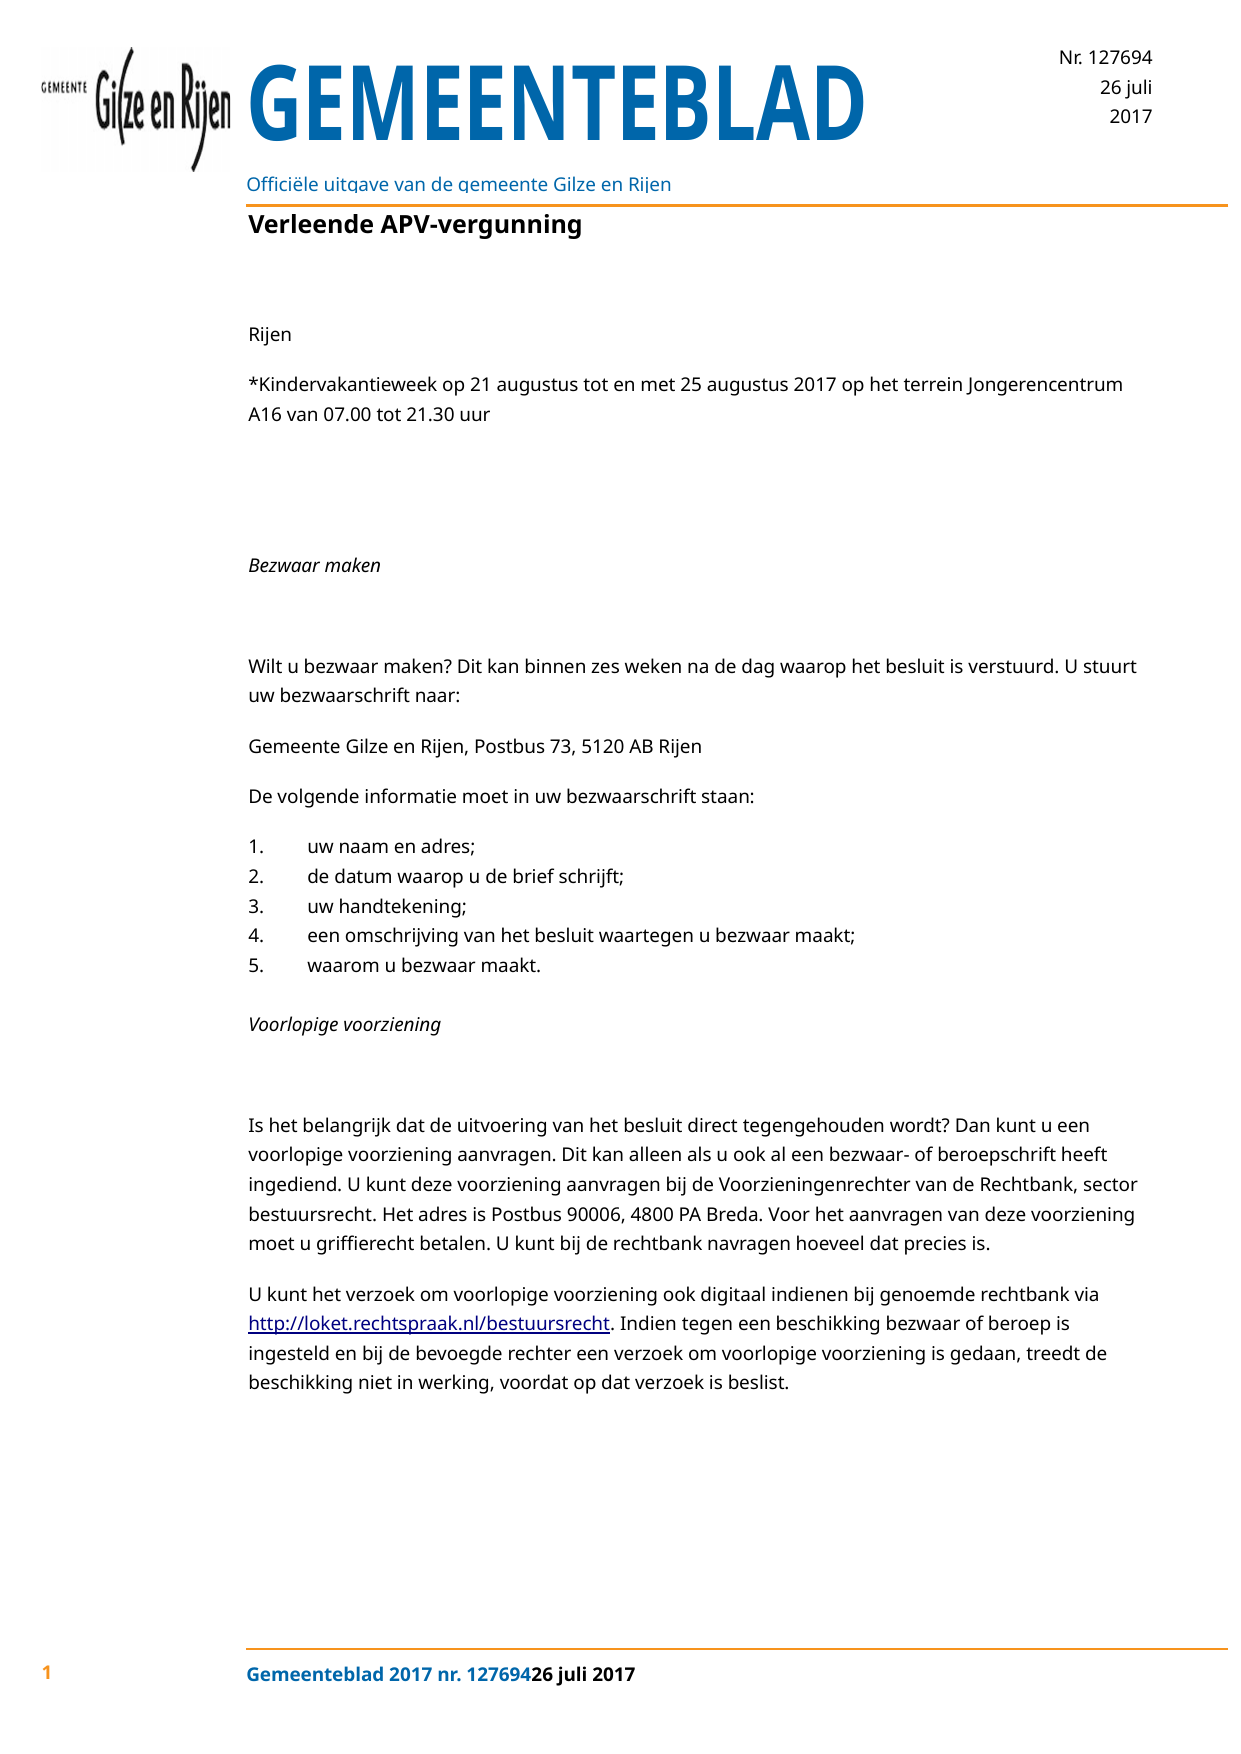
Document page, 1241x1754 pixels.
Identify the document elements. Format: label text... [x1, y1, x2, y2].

text Bezwaar maken [248, 552, 1152, 578]
list uw naam en adres; [248, 834, 1152, 859]
text Verleende APV-vergunning [248, 207, 1152, 241]
text Gemeente Gilze en Rijen, Postbus 73, 5120 AB Rijen [248, 733, 1152, 758]
text *Kindervakantieweek op 21 augustus tot en met 25 augustus 2017 op het terrein Jongerencentrum A16 van 07.00 tot 21.30 uur [248, 371, 1152, 426]
list waarom u bezwaar maakt. [248, 952, 1152, 978]
list een omschrijving van het besluit waartegen u bezwaar maakt; [248, 922, 1152, 948]
text De volgende informatie moet in uw bezwaarschrift staan: [248, 783, 1152, 809]
text Voorlopige voorziening [248, 1011, 1152, 1037]
list de datum waarop u de brief schrijft; [248, 863, 1152, 889]
picture [41, 47, 231, 172]
text Rijen [248, 321, 1152, 346]
list uw handtekening; [248, 893, 1152, 918]
text Is het belangrijk dat de uitvoering van het besluit direct tegengehouden wordt? Dan kunt u een voorlopige voorziening aanvragen. Dit kan alleen als u ook al een bezwaar- of beroepschrift heeft ingediend. U kunt deze voorziening aanvragen bij de Voorzieningenrechter van de Rechtbank, sector bestuursrecht. Het adres is Postbus 90006, 4800 PA Breda. Voor het aanvragen van deze voorziening moet u griffierecht betalen. U kunt bij de rechtbank navragen hoeveel dat precies is. [248, 1112, 1152, 1256]
text Wilt u bezwaar maken? Dit kan binnen zes weken na de dag waarop het besluit is verstuurd. U stuurt uw bezwaarschrift naar: [248, 653, 1152, 708]
text U kunt het verzoek om voorlopige voorziening ook digitaal indienen bij genoemde rechtbank via http://loket.rechtspraak.nl/bestuursrecht. Indien tegen een beschikking bezwaar of beroep is ingesteld en bij de bevoegde rechter een verzoek om voorlopige voorziening is gedaan, treedt de beschikking niet in werking, voordat op dat verzoek is beslist. [248, 1281, 1152, 1395]
